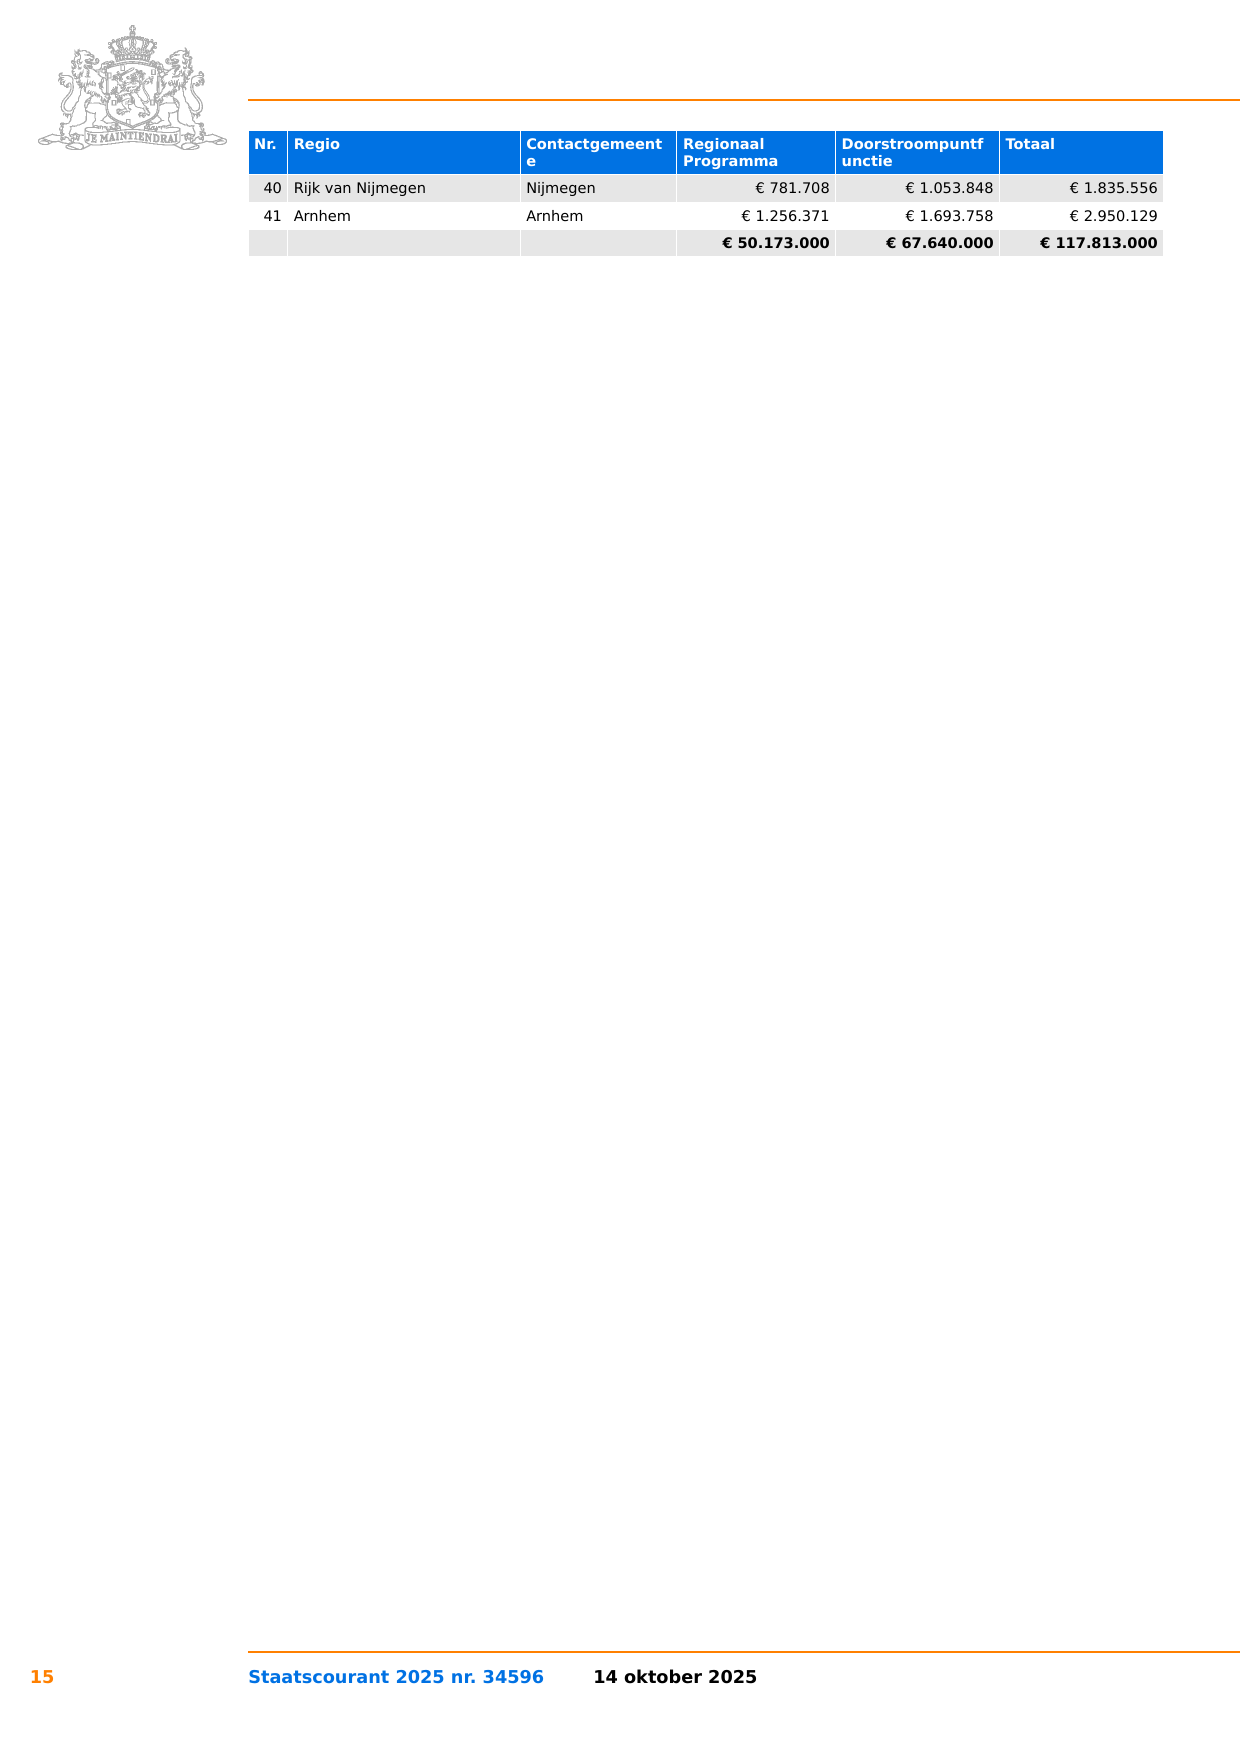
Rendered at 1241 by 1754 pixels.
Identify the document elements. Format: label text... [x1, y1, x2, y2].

table_cell € 1.693.758 [836, 203, 999, 229]
picture [38, 25, 227, 150]
table_cell Arnhem [521, 203, 676, 229]
table_header Doorstroompuntfunctie [836, 131, 999, 174]
table_header Regio [288, 131, 520, 174]
table_header Totaal [1000, 131, 1163, 174]
table_cell € 1.256.371 [677, 203, 835, 229]
table_cell € 67.640.000 [836, 230, 999, 256]
table_cell Arnhem [288, 203, 520, 229]
table_cell [288, 230, 520, 256]
table_header Regionaal Programma [677, 131, 835, 174]
table_header Nr. [249, 131, 287, 174]
table_cell € 1.053.848 [836, 175, 999, 202]
table_header Contactgemeente [521, 131, 676, 174]
table_cell Rijk van Nijmegen [288, 175, 520, 202]
table_cell 40 [249, 175, 287, 202]
table_cell € 1.835.556 [1000, 175, 1163, 202]
table_cell Nijmegen [521, 175, 676, 202]
table_cell 41 [249, 203, 287, 229]
table_cell € 50.173.000 [677, 230, 835, 256]
table_cell [249, 230, 287, 256]
table_cell € 2.950.129 [1000, 203, 1163, 229]
table_cell € 117.813.000 [1000, 230, 1163, 256]
table_cell € 781.708 [677, 175, 835, 202]
table_cell [521, 230, 676, 256]
